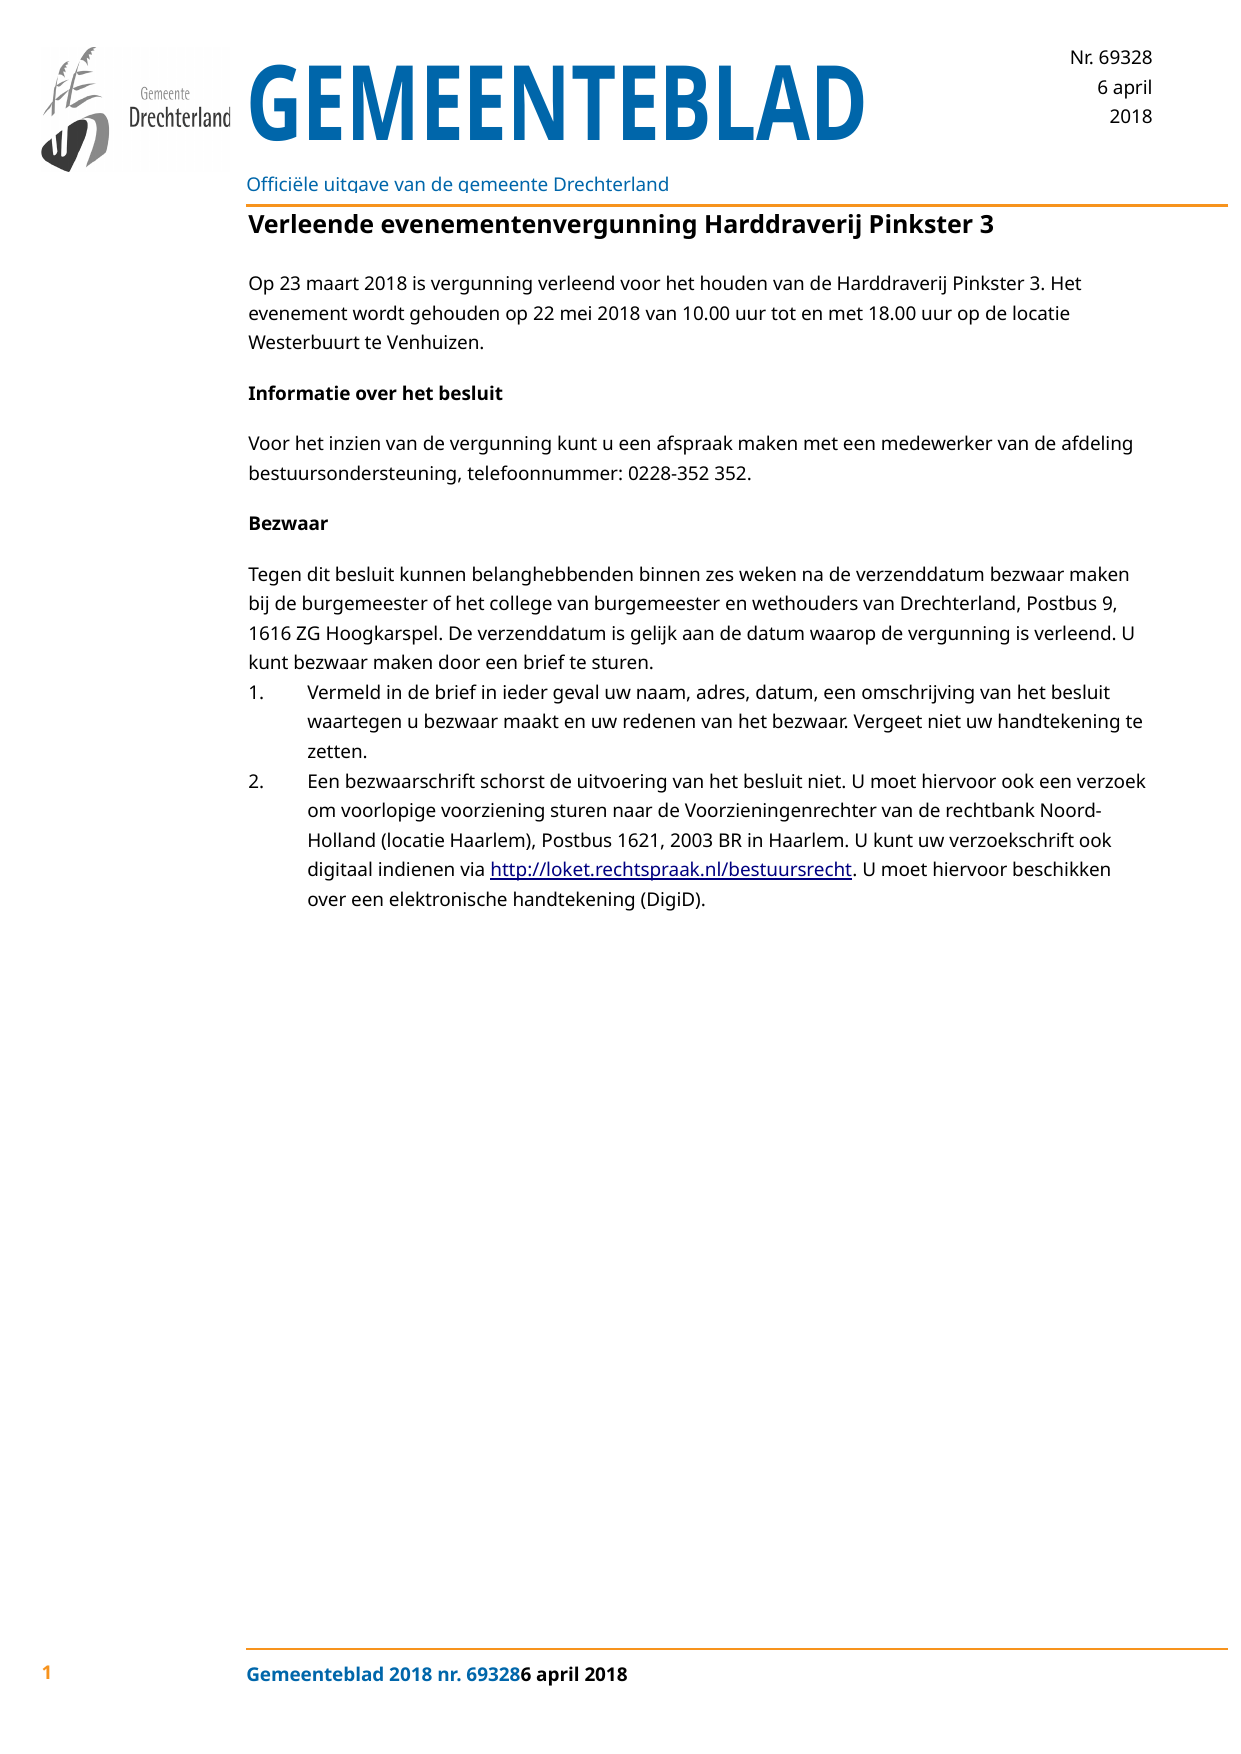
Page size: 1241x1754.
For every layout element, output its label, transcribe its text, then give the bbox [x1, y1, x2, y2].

text Verleende evenementenvergunning Harddraverij Pinkster 3 [248, 207, 1152, 241]
text Bezwaar [248, 510, 1152, 536]
picture [41, 47, 231, 172]
text Voor het inzien van de vergunning kunt u een afspraak maken met een medewerker van de afdeling bestuursondersteuning, telefoonnummer: 0228-352 352. [248, 430, 1152, 486]
text Op 23 maart 2018 is vergunning verleend voor het houden van de Harddraverij Pinkster 3. Het evenement wordt gehouden op 22 mei 2018 van 10.00 uur tot en met 18.00 uur op de locatie Westerbuurt te Venhuizen. [248, 270, 1152, 355]
list Een bezwaarschrift schorst de uitvoering van het besluit niet. U moet hiervoor ook een verzoek om voorlopige voorziening sturen naar de Voorzieningenrechter van de rechtbank Noord-Holland (locatie Haarlem), Postbus 1621, 2003 BR in Haarlem. U kunt uw verzoekschrift ook digitaal indienen via http://loket.rechtspraak.nl/bestuursrecht. U moet hiervoor beschikken over een elektronische handtekening (DigiD). [248, 768, 1152, 912]
text Informatie over het besluit [248, 380, 1152, 406]
text Tegen dit besluit kunnen belanghebbenden binnen zes weken na de verzenddatum bezwaar maken bij de burgemeester of het college van burgemeester en wethouders van Drechterland, Postbus 9, 1616 ZG Hoogkarspel. De verzenddatum is gelijk aan de datum waarop de vergunning is verleend. U kunt bezwaar maken door een brief te sturen. [248, 561, 1152, 675]
list Vermeld in de brief in ieder geval uw naam, adres, datum, een omschrijving van het besluit waartegen u bezwaar maakt en uw redenen van het bezwaar. Vergeet niet uw handtekening te zetten. [248, 679, 1152, 764]
